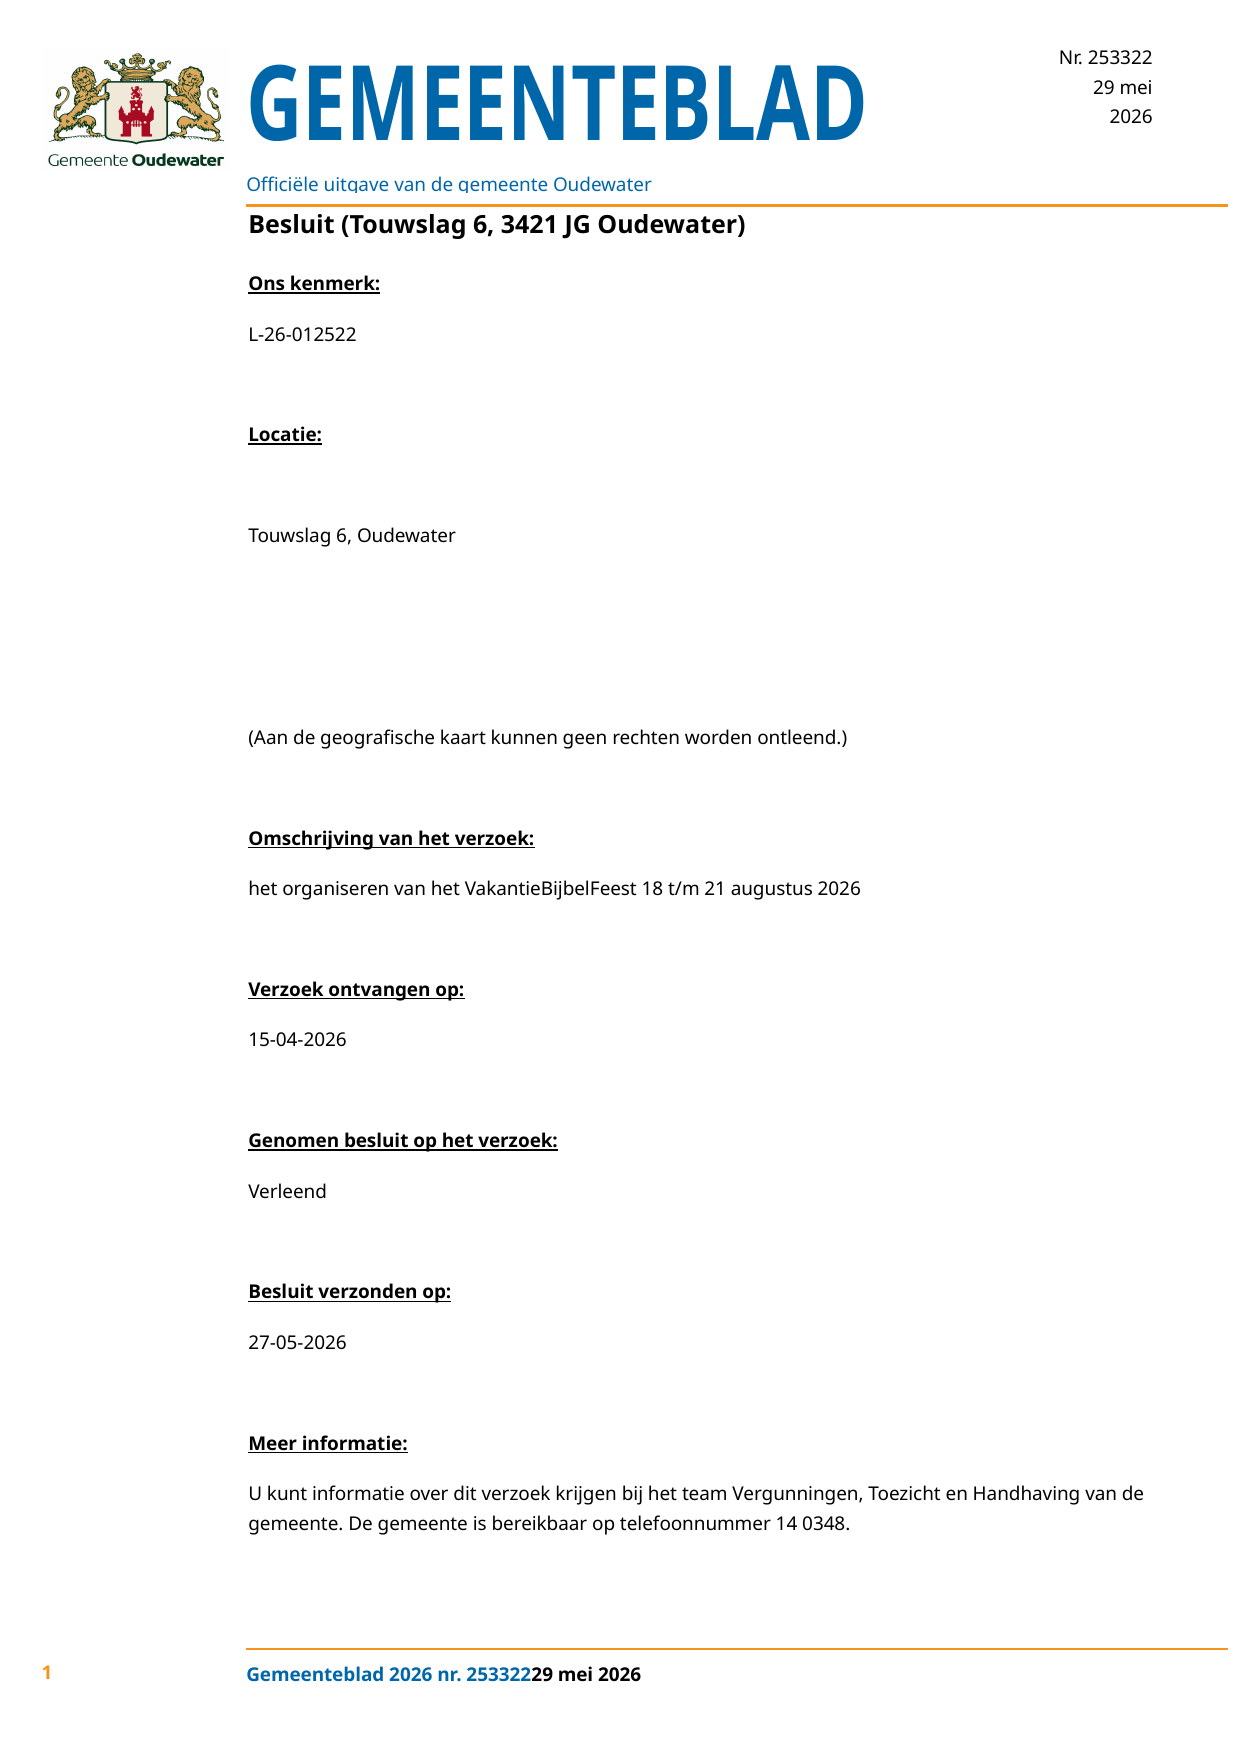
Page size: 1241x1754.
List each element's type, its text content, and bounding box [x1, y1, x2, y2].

text L-26-012522 [248, 321, 1152, 346]
text Besluit verzonden op: [248, 1279, 1152, 1304]
text Genomen besluit op het verzoek: [248, 1127, 1152, 1153]
text het organiseren van het VakantieBijbelFeest 18 t/m 21 augustus 2026 [248, 875, 1152, 901]
text Verleend [248, 1178, 1152, 1203]
text Locatie: [248, 422, 1152, 447]
text Besluit (Touwslag 6, 3421 JG Oudewater) [248, 207, 1152, 241]
text Omschrijving van het verzoek: [248, 825, 1152, 851]
text 15-04-2026 [248, 1027, 1152, 1052]
text Verzoek ontvangen op: [248, 976, 1152, 1002]
text Meer informatie: [248, 1430, 1152, 1456]
text (Aan de geografische kaart kunnen geen rechten worden ontleend.) [248, 724, 1152, 750]
text U kunt informatie over dit verzoek krijgen bij het team Vergunningen, Toezicht en Handhaving van de gemeente. De gemeente is bereikbaar op telefoonnummer 14 0348. [248, 1480, 1152, 1536]
picture [41, 47, 231, 172]
text Touwslag 6, Oudewater [248, 522, 1152, 548]
text Ons kenmerk: [248, 270, 1152, 296]
text 27-05-2026 [248, 1329, 1152, 1355]
